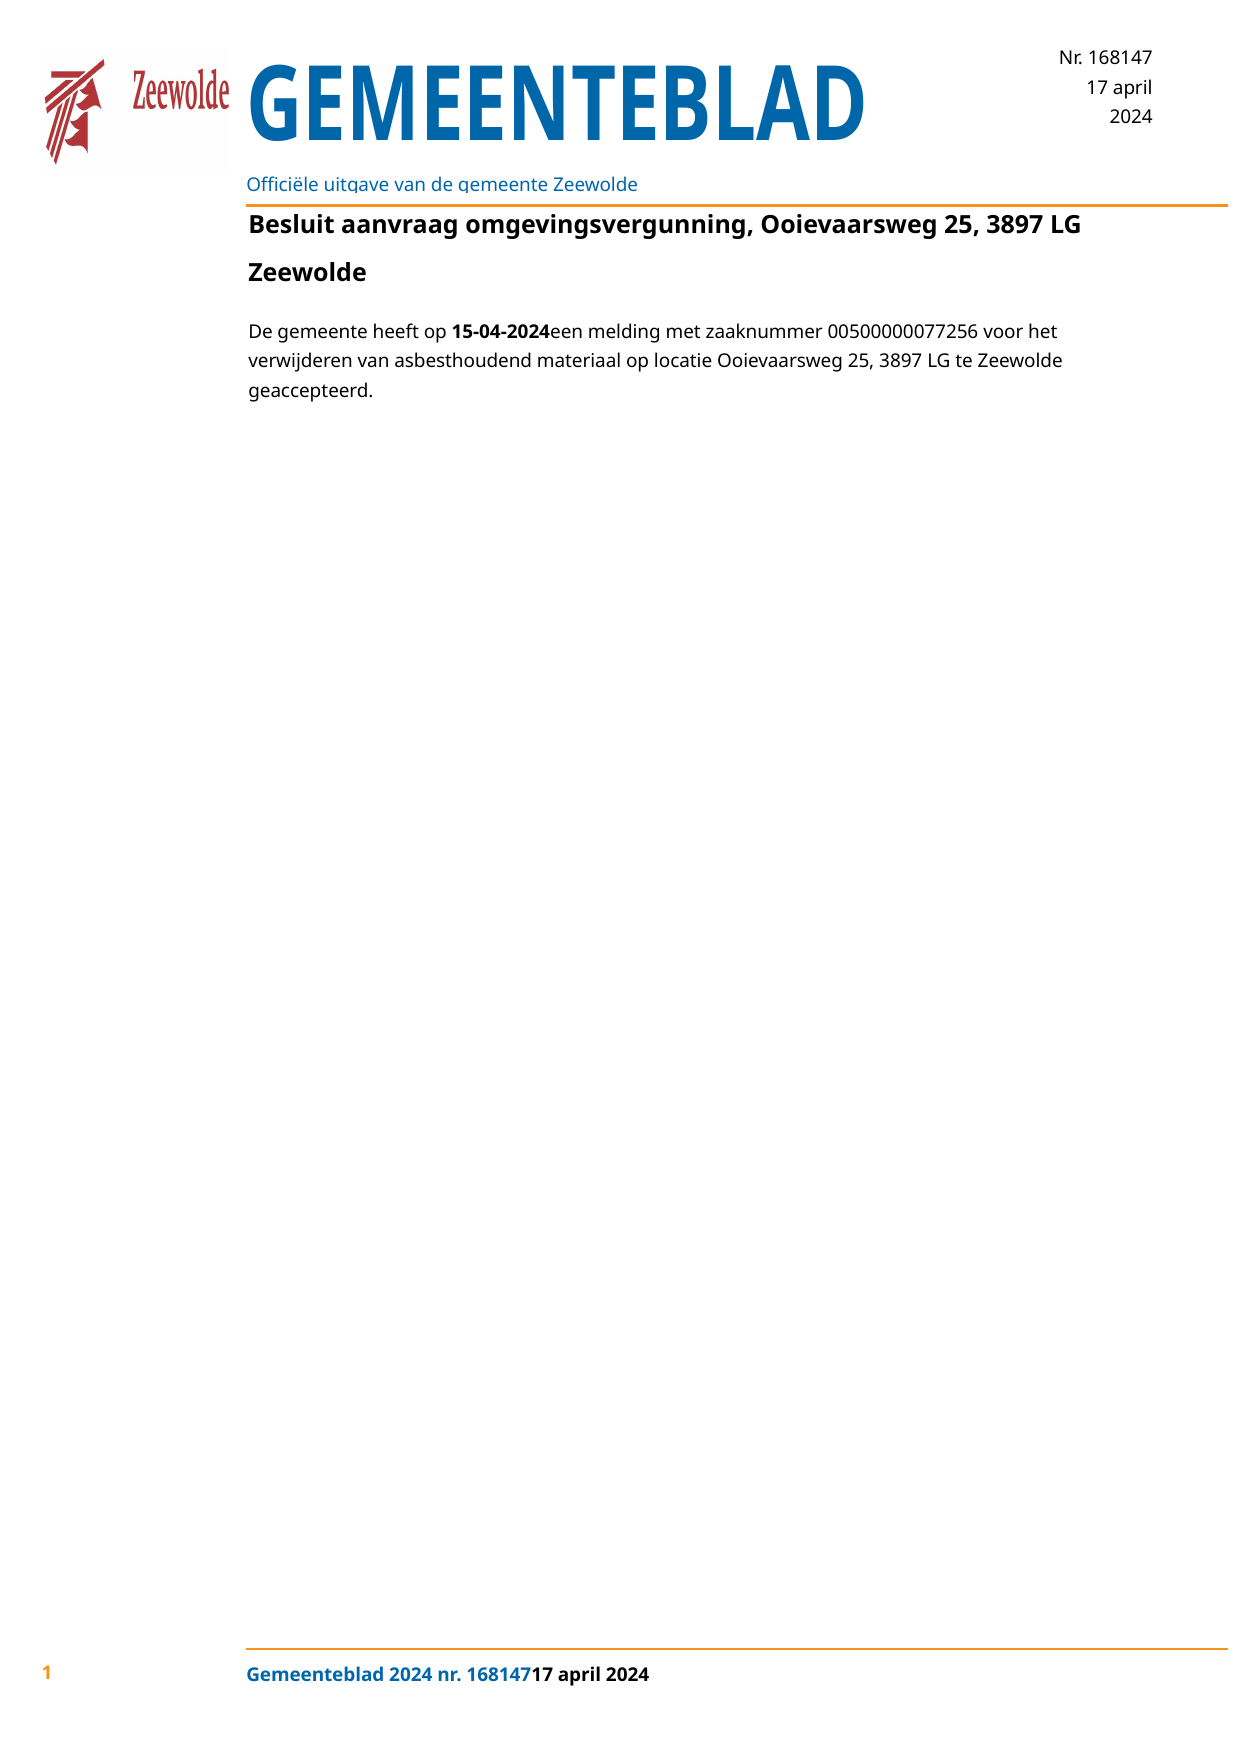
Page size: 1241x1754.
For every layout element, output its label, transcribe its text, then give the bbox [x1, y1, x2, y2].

picture [41, 47, 231, 172]
text Besluit aanvraag omgevingsvergunning, Ooievaarsweg 25, 3897 LG Zeewolde [248, 207, 1152, 288]
text De gemeente heeft op 15-04-2024een melding met zaaknummer 00500000077256 voor het verwijderen van asbesthoudend materiaal op locatie Ooievaarsweg 25, 3897 LG te Zeewolde geaccepteerd. [248, 318, 1152, 403]
